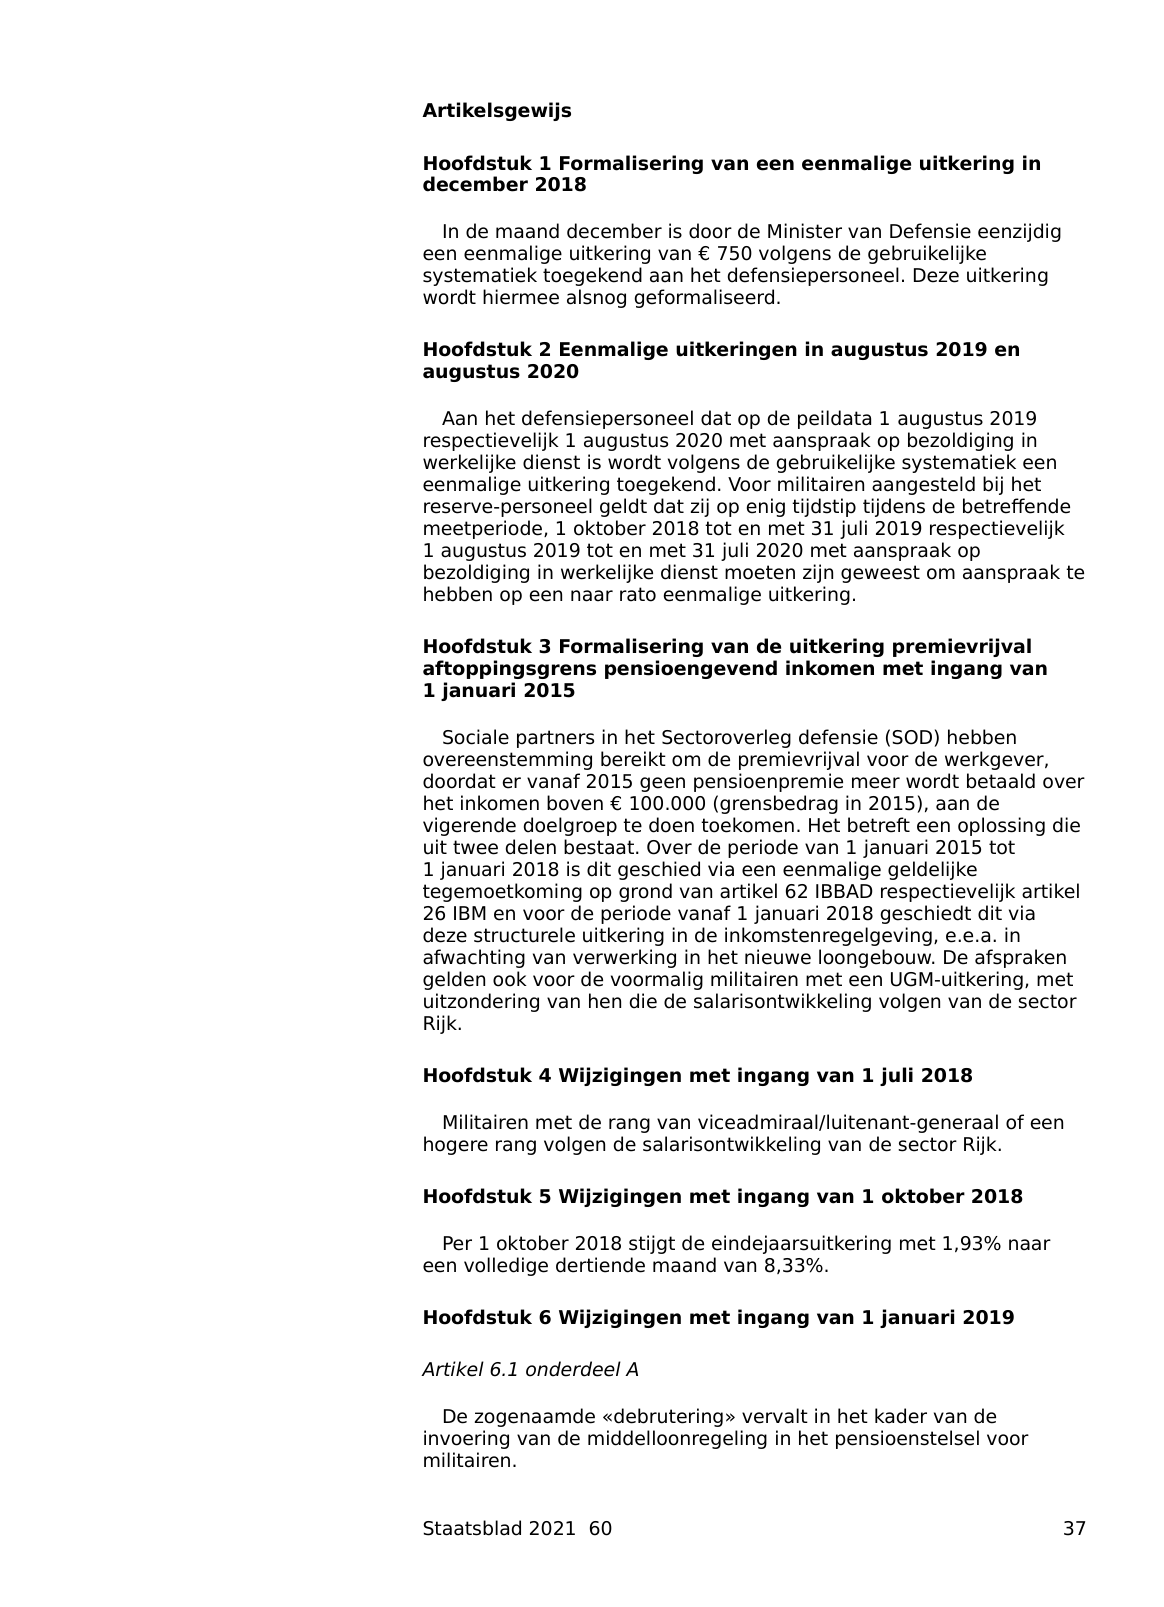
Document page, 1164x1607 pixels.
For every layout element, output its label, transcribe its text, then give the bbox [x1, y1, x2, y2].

subtitle Hoofdstuk 1 Formalisering van een eenmalige uitkering in december 2018 [422, 152, 1087, 196]
text Sociale partners in het Sectoroverleg defensie (SOD) hebben overeenstemming bereikt om de premievrijval voor de werkgever, doordat er vanaf 2015 geen pensioenpremie meer wordt betaald over het inkomen boven € 100.000 (grensbedrag in 2015), aan de vigerende doelgroep te doen toekomen. Het betreft een oplossing die uit twee delen bestaat. Over de periode van 1 januari 2015 tot 1 januari 2018 is dit geschied via een eenmalige geldelijke tegemoetkoming op grond van artikel 62 IBBAD respectievelijk artikel 26 IBM en voor de periode vanaf 1 januari 2018 geschiedt dit via deze structurele uitkering in de inkomstenregelgeving, e.e.a. in afwachting van verwerking in het nieuwe loongebouw. De afspraken gelden ook voor de voormalig militairen met een UGM-uitkering, met uitzondering van hen die de salarisontwikkeling volgen van de sector Rijk. [422, 727, 1087, 1035]
subtitle Hoofdstuk 6 Wijzigingen met ingang van 1 januari 2019 [422, 1307, 1087, 1328]
text Per 1 oktober 2018 stijgt de eindejaarsuitkering met 1,93% naar een volledige dertiende maand van 8,33%. [422, 1233, 1087, 1277]
subtitle Artikelsgewijs [422, 100, 1087, 122]
subtitle Hoofdstuk 2 Eenmalige uitkeringen in augustus 2019 en augustus 2020 [422, 339, 1087, 383]
text Militairen met de rang van viceadmiraal/luitenant-generaal of een hogere rang volgen de salarisontwikkeling van de sector Rijk. [422, 1112, 1087, 1156]
text In de maand december is door de Minister van Defensie eenzijdig een eenmalige uitkering van € 750 volgens de gebruikelijke systematiek toegekend aan het defensiepersoneel. Deze uitkering wordt hiermee alsnog geformaliseerd. [422, 221, 1087, 309]
text De zogenaamde «debrutering» vervalt in het kader van de invoering van de middelloonregeling in het pensioenstelsel voor militairen. [422, 1406, 1087, 1471]
text Aan het defensiepersoneel dat op de peildata 1 augustus 2019 respectievelijk 1 augustus 2020 met aanspraak op bezoldiging in werkelijke dienst is wordt volgens de gebruikelijke systematiek een eenmalige uitkering toegekend. Voor militairen aangesteld bij het reserve-personeel geldt dat zij op enig tijdstip tijdens de betreffende meetperiode, 1 oktober 2018 tot en met 31 juli 2019 respectievelijk 1 augustus 2019 tot en met 31 juli 2020 met aanspraak op bezoldiging in werkelijke dienst moeten zijn geweest om aanspraak te hebben op een naar rato eenmalige uitkering. [422, 408, 1087, 606]
subtitle Hoofdstuk 5 Wijzigingen met ingang van 1 oktober 2018 [422, 1186, 1087, 1208]
subtitle Artikel 6.1 onderdeel A [422, 1358, 1087, 1381]
subtitle Hoofdstuk 3 Formalisering van de uitkering premievrijval aftoppingsgrens pensioengevend inkomen met ingang van 1 januari 2015 [422, 636, 1087, 702]
subtitle Hoofdstuk 4 Wijzigingen met ingang van 1 juli 2018 [422, 1065, 1087, 1087]
